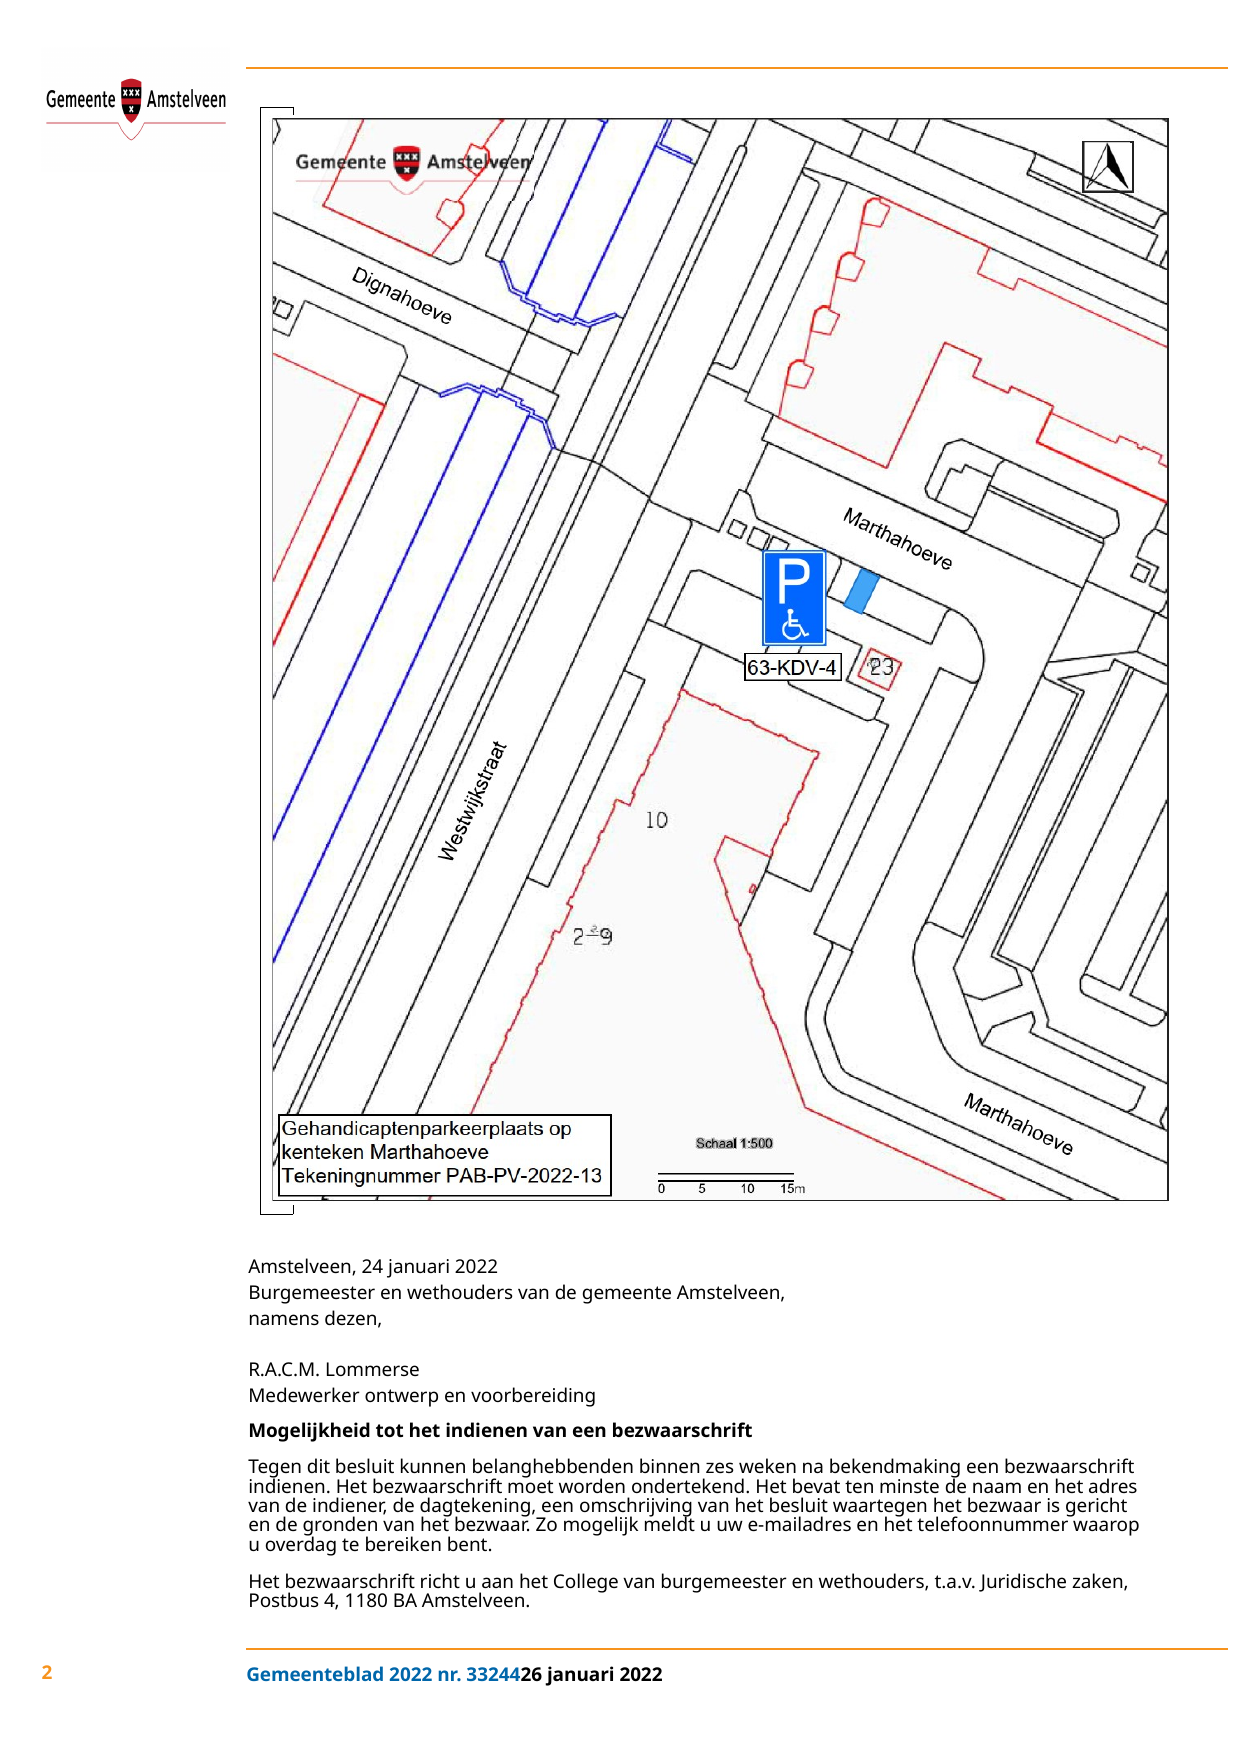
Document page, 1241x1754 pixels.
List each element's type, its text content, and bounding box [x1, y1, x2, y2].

picture [268, 115, 1173, 1205]
text R.A.C.M. Lommerse [248, 1356, 1152, 1382]
text Het bezwaarschrift richt u aan het College van burgemeester en wethouders, t.a.v. Juridische zaken, Postbus 4, 1180 BA Amstelveen. [248, 1573, 1152, 1611]
text Tegen dit besluit kunnen belanghebbenden binnen zes weken na bekendmaking een bezwaarschrift indienen. Het bezwaarschrift moet worden ondertekend. Het bevat ten minste de naam en het adres van de indiener, de dagtekening, een omschrijving van het besluit waartegen het bezwaar is gericht en de gronden van het bezwaar. Zo mogelijk meldt u uw e-mailadres en het telefoonnummer waarop u overdag te bereiken bent. [248, 1458, 1152, 1555]
text Mogelijkheid tot het indienen van een bezwaarschrift [248, 1422, 1152, 1441]
text Burgemeester en wethouders van de gemeente Amstelveen, [248, 1279, 1152, 1305]
text Amstelveen, 24 januari 2022 [248, 1253, 1152, 1279]
text namens dezen, [248, 1305, 1152, 1331]
picture [41, 47, 231, 172]
text Medewerker ontwerp en voorbereiding [248, 1382, 1152, 1408]
